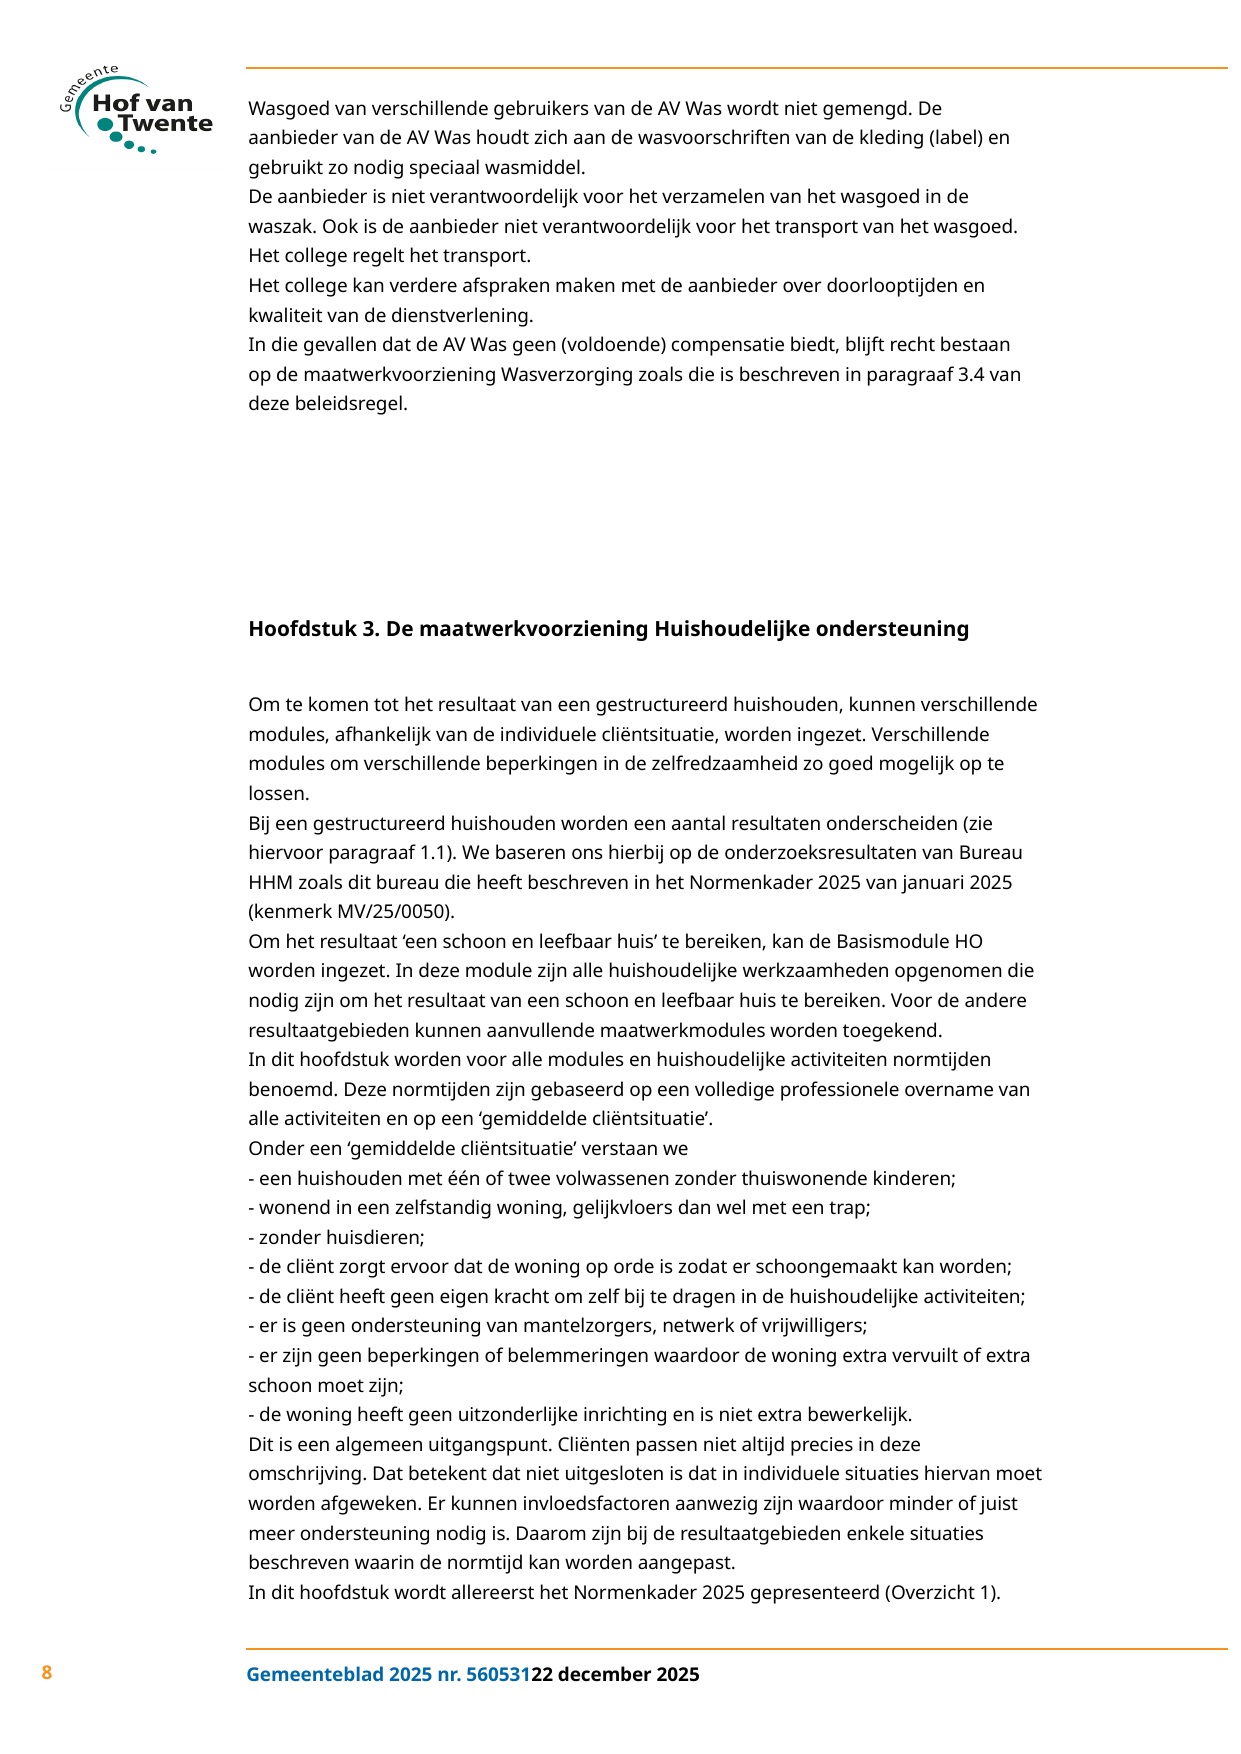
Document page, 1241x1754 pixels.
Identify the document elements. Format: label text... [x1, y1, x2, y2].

text De aanbieder is niet verantwoordelijk voor het verzamelen van het wasgoed in de [248, 183, 1152, 209]
text Om het resultaat ‘een schoon en leefbaar huis’ te bereiken, kan de Basismodule HO [248, 928, 1152, 954]
text In dit hoofdstuk wordt allereerst het Normenkader 2025 gepresenteerd (Overzicht 1). [248, 1579, 1152, 1605]
text Het college regelt het transport. [248, 243, 1152, 268]
text beschreven waarin de normtijd kan worden aangepast. [248, 1549, 1152, 1575]
text Onder een ‘gemiddelde cliëntsituatie’ verstaan we [248, 1135, 1152, 1161]
text (kenmerk MV/25/0050). [248, 898, 1152, 924]
text gebruikt zo nodig speciaal wasmiddel. [248, 154, 1152, 180]
text omschrijving. Dat betekent dat niet uitgesloten is dat in individuele situaties hiervan moet [248, 1461, 1152, 1486]
text resultaatgebieden kunnen aanvullende maatwerkmodules worden toegekend. [248, 1017, 1152, 1043]
text alle activiteiten en op een ‘gemiddelde cliëntsituatie’. [248, 1106, 1152, 1131]
text Het college kan verdere afspraken maken met de aanbieder over doorlooptijden en [248, 272, 1152, 298]
text nodig zijn om het resultaat van een schoon en leefbaar huis te bereiken. Voor de andere [248, 987, 1152, 1013]
text Wasgoed van verschillende gebruikers van de AV Was wordt niet gemengd. De [248, 95, 1152, 121]
text Hoofdstuk 3. De maatwerkvoorziening Huishoudelijke ondersteuning [248, 614, 1152, 642]
text In die gevallen dat de AV Was geen (voldoende) compensatie biedt, blijft recht bestaan [248, 331, 1152, 357]
text HHM zoals dit bureau die heeft beschreven in het Normenkader 2025 van januari 2025 [248, 869, 1152, 895]
text - zonder huisdieren; [248, 1224, 1152, 1250]
text - wonend in een zelfstandig woning, gelijkvloers dan wel met een trap; [248, 1194, 1152, 1220]
text deze beleidsregel. [248, 391, 1152, 416]
text In dit hoofdstuk worden voor alle modules en huishoudelijke activiteiten normtijden [248, 1046, 1152, 1072]
text - er is geen ondersteuning van mantelzorgers, netwerk of vrijwilligers; [248, 1313, 1152, 1338]
text lossen. [248, 780, 1152, 806]
text Om te komen tot het resultaat van een gestructureerd huishouden, kunnen verschillende [248, 691, 1152, 717]
text modules, afhankelijk van de individuele cliëntsituatie, worden ingezet. Verschillende [248, 721, 1152, 747]
text benoemd. Deze normtijden zijn gebaseerd op een volledige professionele overname van [248, 1076, 1152, 1102]
text hiervoor paragraaf 1.1). We baseren ons hierbij op de onderzoeksresultaten van Bureau [248, 839, 1152, 865]
text - de cliënt zorgt ervoor dat de woning op orde is zodat er schoongemaakt kan worden; [248, 1253, 1152, 1279]
text - de woning heeft geen uitzonderlijke inrichting en is niet extra bewerkelijk. [248, 1401, 1152, 1427]
text meer ondersteuning nodig is. Daarom zijn bij de resultaatgebieden enkele situaties [248, 1520, 1152, 1546]
text kwaliteit van de dienstverlening. [248, 302, 1152, 328]
text - de cliënt heeft geen eigen kracht om zelf bij te dragen in de huishoudelijke activiteiten; [248, 1283, 1152, 1309]
text worden afgeweken. Er kunnen invloedsfactoren aanwezig zijn waardoor minder of juist [248, 1490, 1152, 1516]
text - er zijn geen beperkingen of belemmeringen waardoor de woning extra vervuilt of extra [248, 1342, 1152, 1368]
text Dit is een algemeen uitgangspunt. Cliënten passen niet altijd precies in deze [248, 1431, 1152, 1457]
text - een huishouden met één of twee volwassenen zonder thuiswonende kinderen; [248, 1165, 1152, 1191]
text worden ingezet. In deze module zijn alle huishoudelijke werkzaamheden opgenomen die [248, 958, 1152, 983]
text waszak. Ook is de aanbieder niet verantwoordelijk voor het transport van het wasgoed. [248, 213, 1152, 239]
text schoon moet zijn; [248, 1372, 1152, 1398]
text Bij een gestructureerd huishouden worden een aantal resultaten onderscheiden (zie [248, 810, 1152, 836]
text aanbieder van de AV Was houdt zich aan de wasvoorschriften van de kleding (label) en [248, 124, 1152, 150]
text op de maatwerkvoorziening Wasverzorging zoals die is beschreven in paragraaf 3.4 van [248, 361, 1152, 387]
text modules om verschillende beperkingen in de zelfredzaamheid zo goed mogelijk op te [248, 751, 1152, 776]
picture [41, 47, 231, 172]
